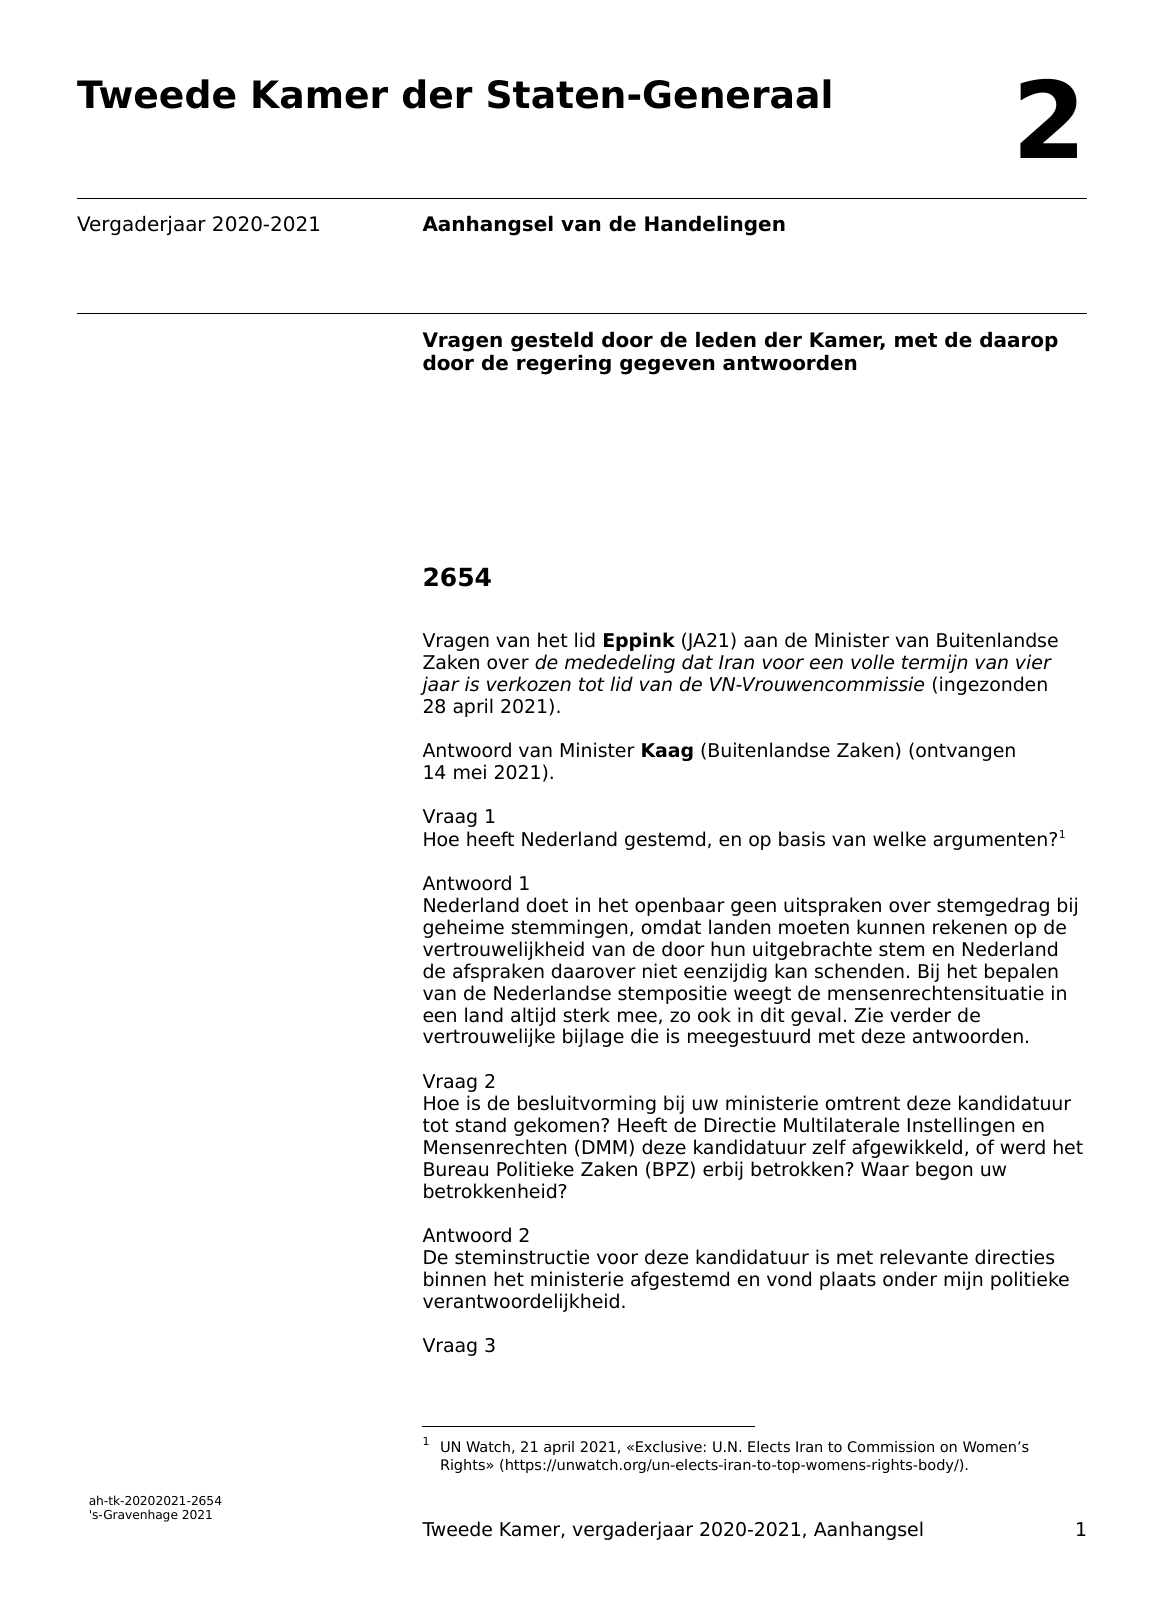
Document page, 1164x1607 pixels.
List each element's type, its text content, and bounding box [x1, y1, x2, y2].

text 2654 [422, 563, 1087, 592]
text Vraag 3 [422, 1335, 1087, 1357]
text Antwoord 2 [422, 1225, 1087, 1247]
table_cell Vergaderjaar 2020-2021 [77, 199, 422, 313]
text Vragen van het lid Eppink (JA21) aan de Minister van Buitenlandse Zaken over de mededeling dat Iran voor een volle termijn van vier jaar is verkozen tot lid van de VN-Vrouwencommissie (ingezonden 28 april 2021). [422, 630, 1087, 718]
text Hoe heeft Nederland gestemd, en op basis van welke argumenten? [422, 828, 1087, 850]
text Nederland doet in het openbaar geen uitspraken over stemgedrag bij geheime stemmingen, omdat landen moeten kunnen rekenen op de vertrouwelijkheid van de door hun uitgebrachte stem en Nederland de afspraken daarover niet eenzijdig kan schenden. Bij het bepalen van de Nederlandse stempositie weegt de mensenrechtensituatie in een land altijd sterk mee, zo ook in dit geval. Zie verder de vertrouwelijke bijlage die is meegestuurd met deze antwoorden. [422, 894, 1087, 1048]
text Vraag 1 [422, 806, 1087, 828]
text UN Watch, 21 april 2021, «Exclusive: U.N. Elects Iran to Commission on Women’s Rights» (https://unwatch.org/un-elects-iran-to-top-womens-rights-body/). [422, 1435, 1087, 1474]
table_cell [77, 314, 422, 375]
text Vraag 2 [422, 1071, 1087, 1093]
table_header 2 [886, 59, 1087, 198]
table_header Tweede Kamer der Staten-Generaal [77, 59, 886, 198]
text Antwoord 1 [422, 873, 1087, 894]
text Hoe is de besluitvorming bij uw ministerie omtrent deze kandidatuur tot stand gekomen? Heeft de Directie Multilaterale Instellingen en Mensenrechten (DMM) deze kandidatuur zelf afgewikkeld, of werd het Bureau Politieke Zaken (BPZ) erbij betrokken? Waar begon uw betrokkenheid? [422, 1093, 1087, 1202]
text De steminstructie voor deze kandidatuur is met relevante directies binnen het ministerie afgestemd en vond plaats onder mijn politieke verantwoordelijkheid. [422, 1247, 1087, 1313]
table_cell Aanhangsel van de Handelingen [422, 199, 1087, 313]
text Antwoord van Minister Kaag (Buitenlandse Zaken) (ontvangen 14 mei 2021). [422, 740, 1087, 784]
text 's-Gravenhage 2021 [88, 1508, 323, 1522]
table_cell Vragen gesteld door de leden der Kamer, met de daarop door de regering gegeven antwoorden [422, 314, 1087, 375]
text ah-tk-20202021-2654 [88, 1494, 323, 1508]
